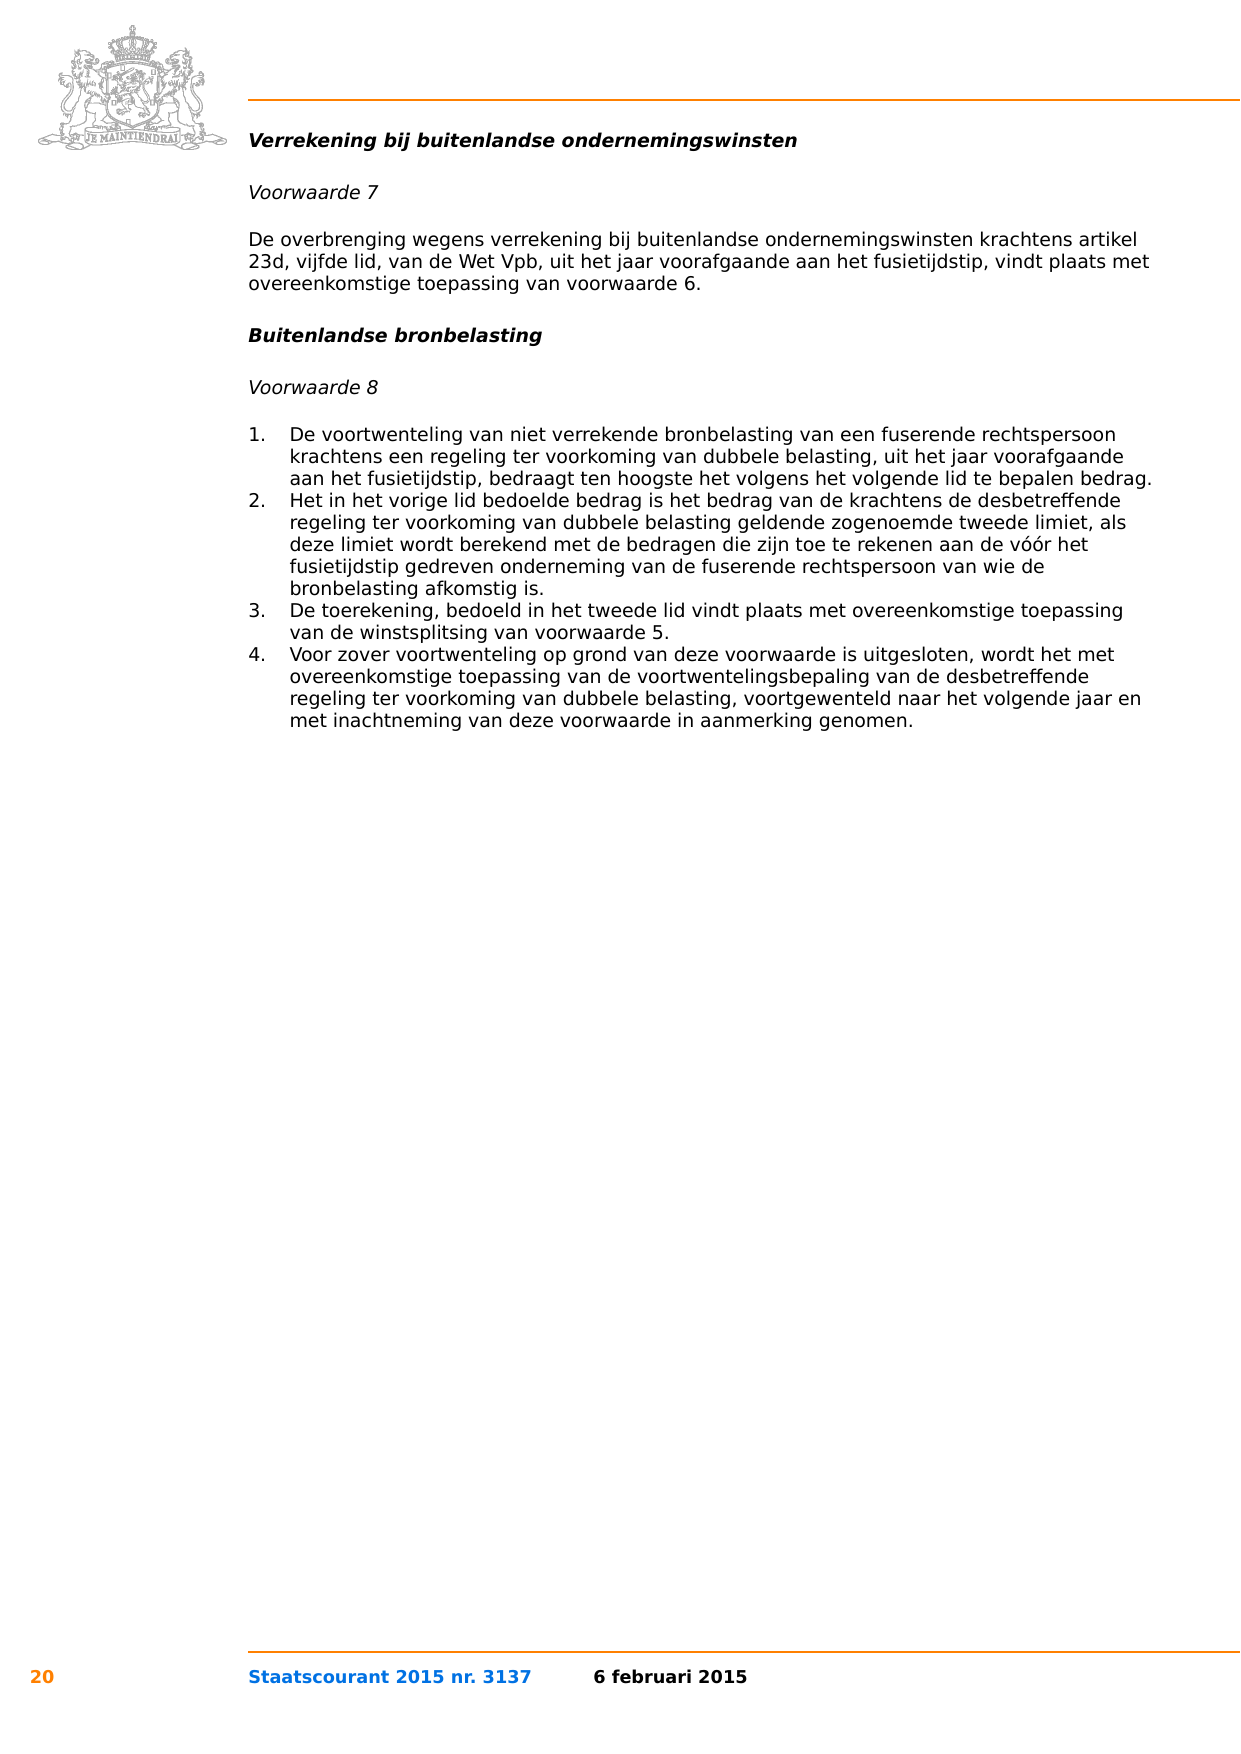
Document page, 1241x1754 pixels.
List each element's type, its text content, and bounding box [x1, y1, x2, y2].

text 3. De toerekening, bedoeld in het tweede lid vindt plaats met overeenkomstige toepassing van de winstsplitsing van voorwaarde 5. [248, 599, 1163, 643]
text 1. De voortwenteling van niet verrekende bronbelasting van een fuserende rechtspersoon krachtens een regeling ter voorkoming van dubbele belasting, uit het jaar voorafgaande aan het fusietijdstip, bedraagt ten hoogste het volgens het volgende lid te bepalen bedrag. [248, 424, 1163, 490]
subtitle Verrekening bij buitenlandse ondernemingswinsten [248, 130, 1163, 152]
subtitle Buitenlandse bronbelasting [248, 325, 1163, 347]
text 4. Voor zover voortwenteling op grond van deze voorwaarde is uitgesloten, wordt het met overeenkomstige toepassing van de voortwentelingsbepaling van de desbetreffende regeling ter voorkoming van dubbele belasting, voortgewenteld naar het volgende jaar en met inachtneming van deze voorwaarde in aanmerking genomen. [248, 643, 1163, 731]
subtitle Voorwaarde 7 [248, 182, 1163, 204]
subtitle Voorwaarde 8 [248, 377, 1163, 399]
picture [38, 25, 227, 150]
text 2. Het in het vorige lid bedoelde bedrag is het bedrag van de krachtens de desbetreffende regeling ter voorkoming van dubbele belasting geldende zogenoemde tweede limiet, als deze limiet wordt berekend met de bedragen die zijn toe te rekenen aan de vóór het fusietijdstip gedreven onderneming van de fuserende rechtspersoon van wie de bronbelasting afkomstig is. [248, 490, 1163, 599]
text De overbrenging wegens verrekening bij buitenlandse ondernemingswinsten krachtens artikel 23d, vijfde lid, van de Wet Vpb, uit het jaar voorafgaande aan het fusietijdstip, vindt plaats met overeenkomstige toepassing van voorwaarde 6. [248, 229, 1163, 295]
